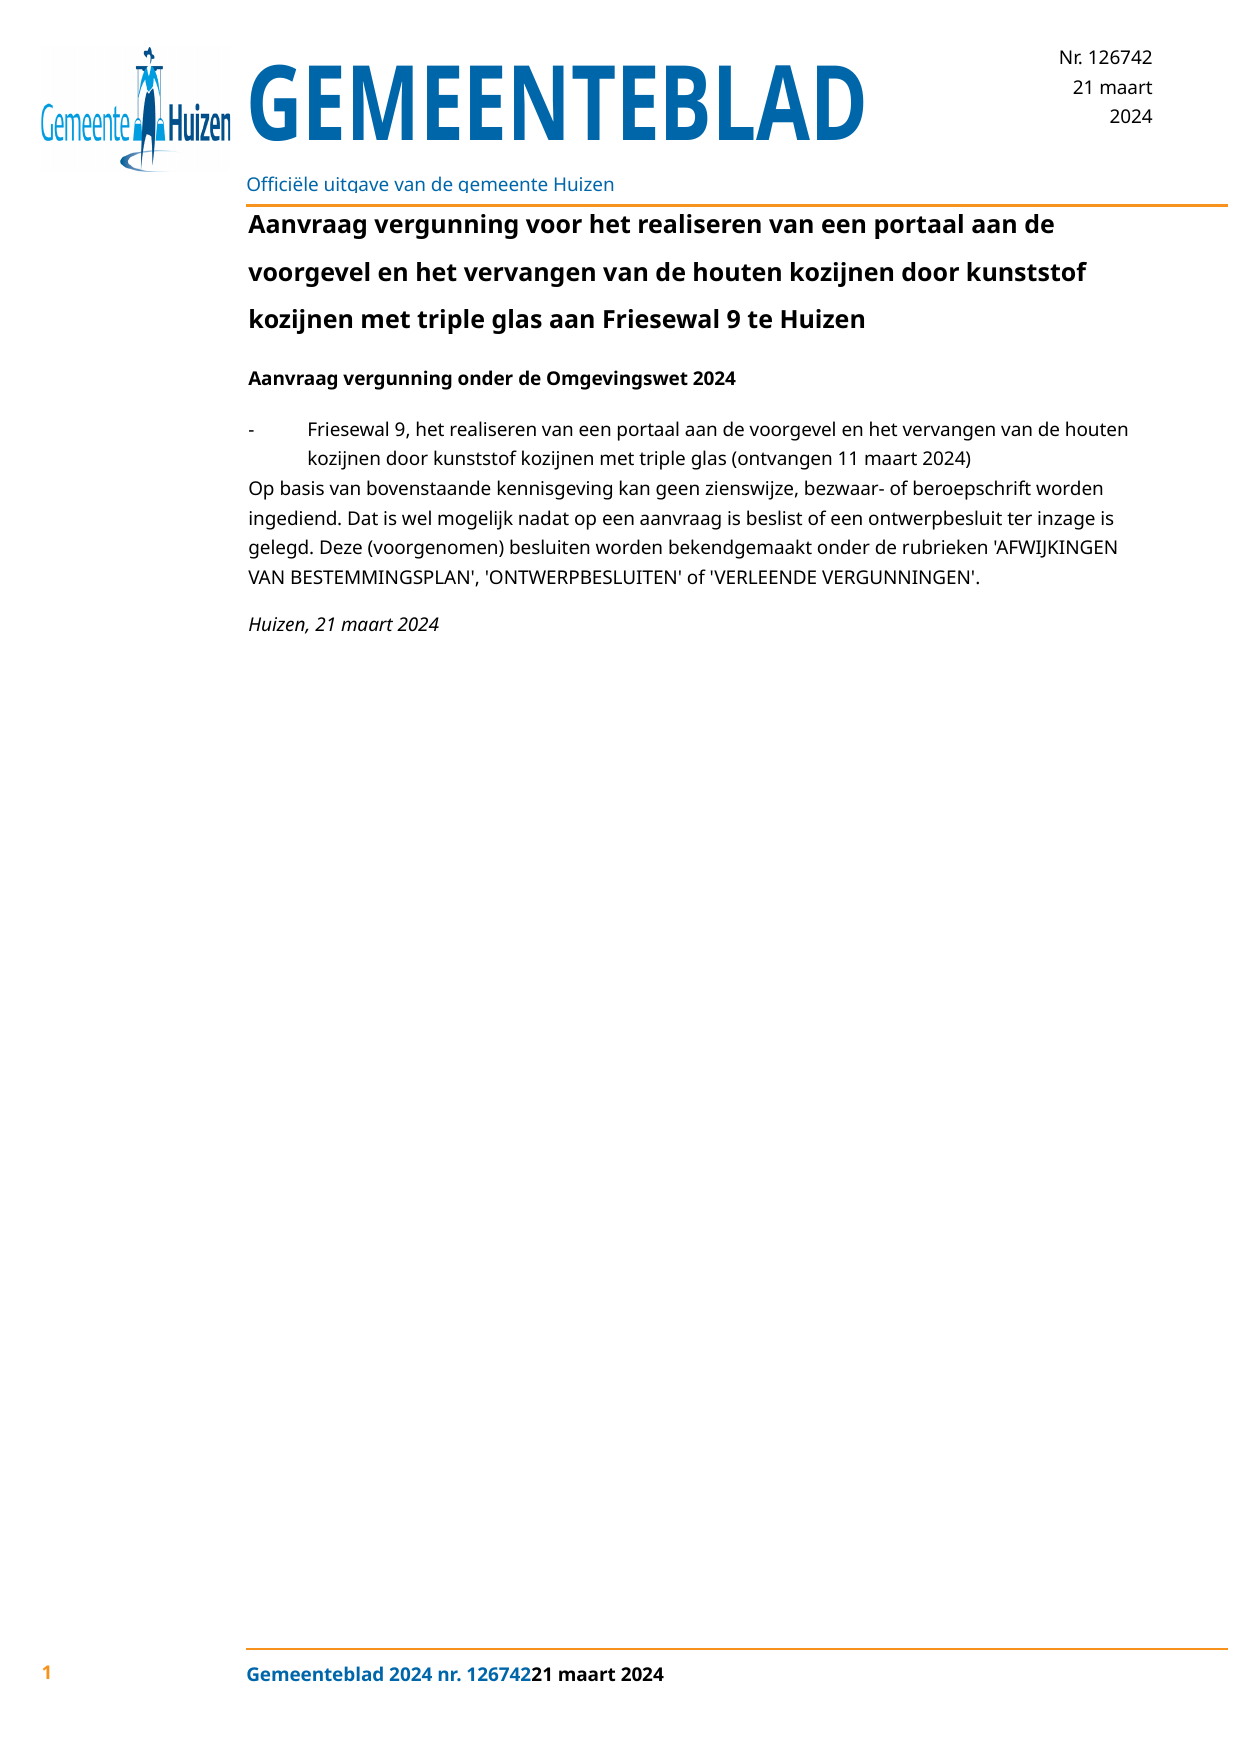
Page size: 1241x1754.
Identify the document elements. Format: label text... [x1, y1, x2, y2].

text Aanvraag vergunning voor het realiseren van een portaal aan de voorgevel en het vervangen van de houten kozijnen door kunststof kozijnen met triple glas aan Friesewal 9 te Huizen [248, 207, 1152, 336]
text Huizen, 21 maart 2024 [248, 612, 1152, 637]
text Op basis van bovenstaande kennisgeving kan geen zienswijze, bezwaar- of beroepschrift worden ingediend. Dat is wel mogelijk nadat op een aanvraag is beslist of een ontwerpbesluit ter inzage is gelegd. Deze (voorgenomen) besluiten worden bekendgemaakt onder de rubrieken 'AFWIJKINGEN VAN BESTEMMINGSPLAN', 'ONTWERPBESLUITEN' of 'VERLEENDE VERGUNNINGEN'. [248, 475, 1152, 589]
picture [41, 47, 231, 172]
text Aanvraag vergunning onder de Omgevingswet 2024 [248, 366, 1152, 391]
list Friesewal 9, het realiseren van een portaal aan de voorgevel en het vervangen van de houten kozijnen door kunststof kozijnen met triple glas (ontvangen 11 maart 2024) [248, 416, 1152, 471]
